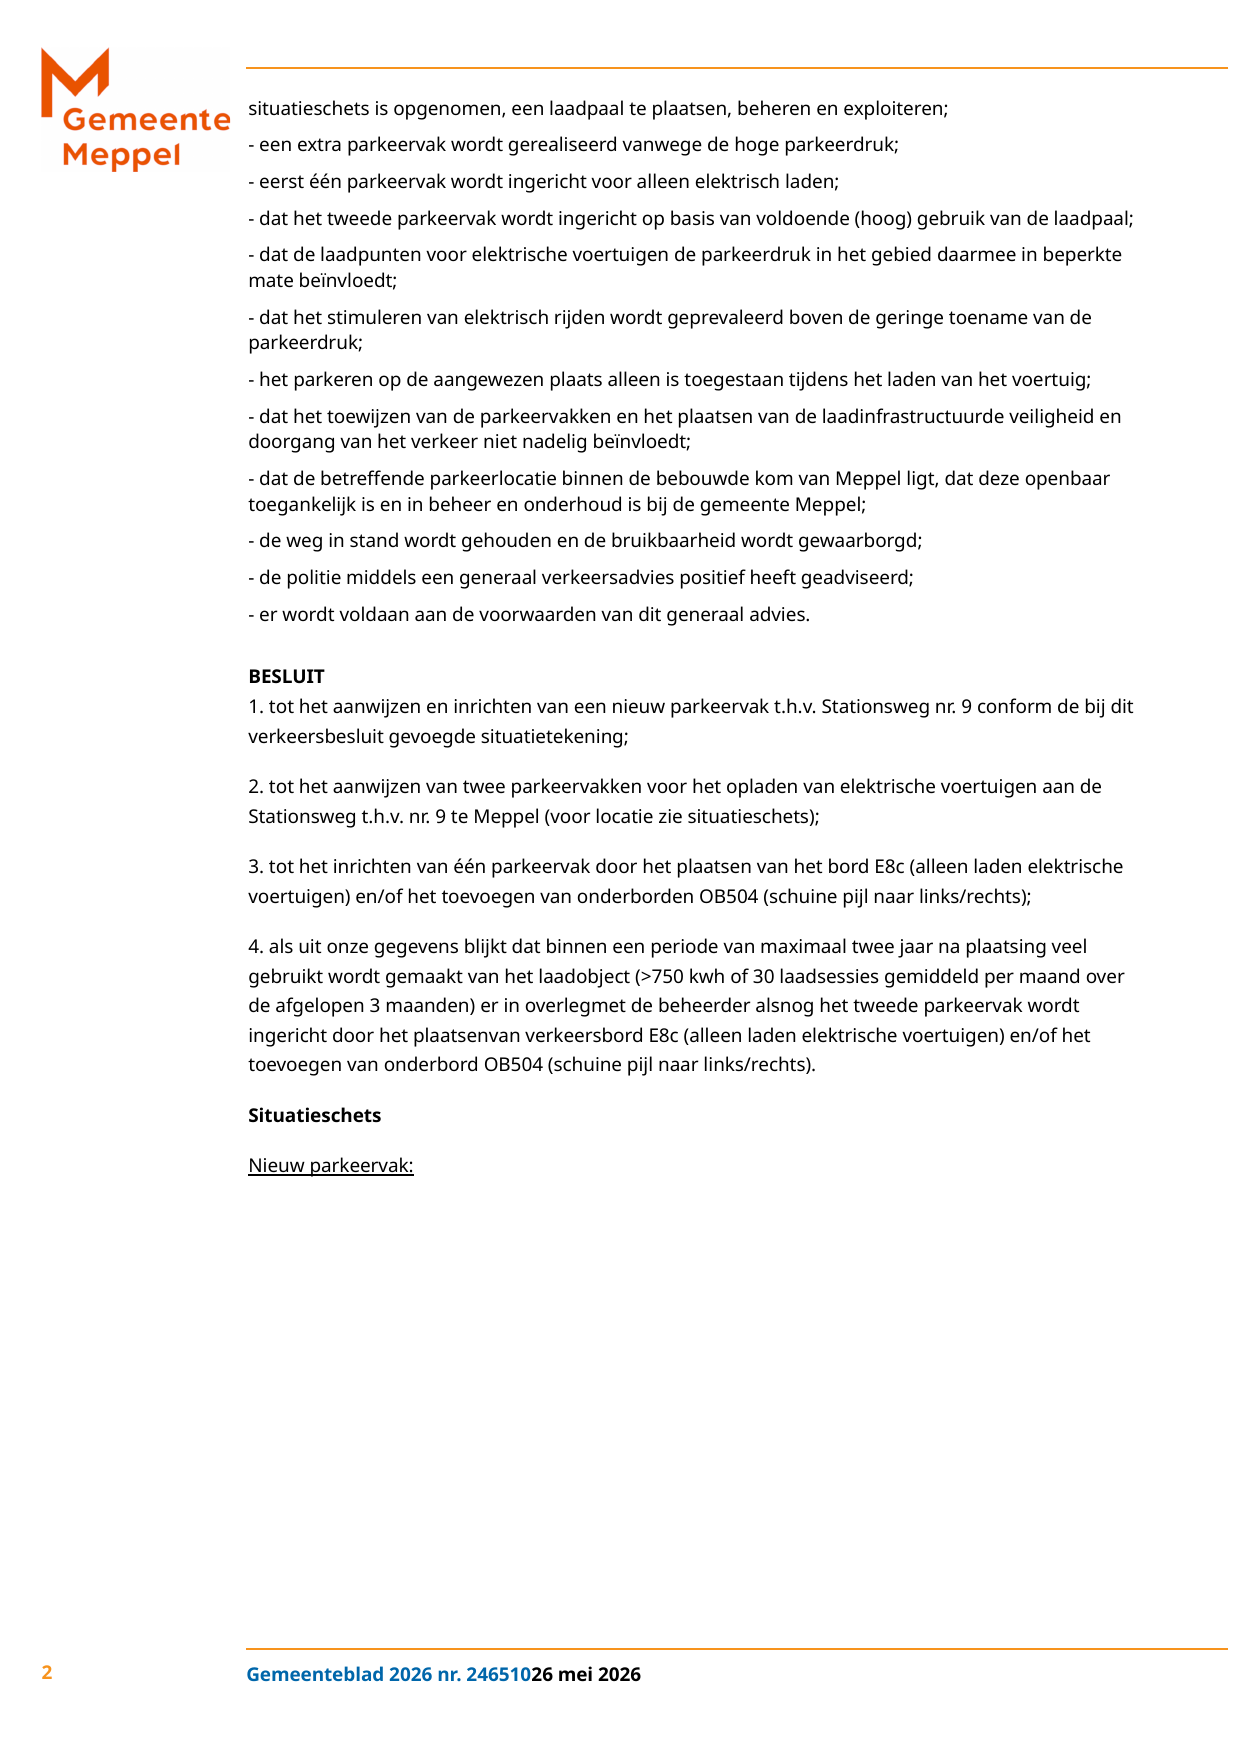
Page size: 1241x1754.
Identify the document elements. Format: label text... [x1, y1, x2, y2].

text - het parkeren op de aangewezen plaats alleen is toegestaan tijdens het laden van het voertuig; [248, 366, 1152, 392]
text - een extra parkeervak wordt gerealiseerd vanwege de hoge parkeerdruk; [248, 131, 1152, 157]
text - de weg in stand wordt gehouden en de bruikbaarheid wordt gewaarborgd; [248, 528, 1152, 553]
picture [41, 47, 231, 172]
text Situatieschets [248, 1102, 1152, 1128]
text 4. als uit onze gegevens blijkt dat binnen een periode van maximaal twee jaar na plaatsing veel gebruikt wordt gemaakt van het laadobject (>750 kwh of 30 laadsessies gemiddeld per maand over de afgelopen 3 maanden) er in overlegmet de beheerder alsnog het tweede parkeervak wordt ingericht door het plaatsenvan verkeersbord E8c (alleen laden elektrische voertuigen) en/of het toevoegen van onderbord OB504 (schuine pijl naar links/rechts). [248, 933, 1152, 1077]
text - dat het toewijzen van de parkeervakken en het plaatsen van de laadinfrastructuurde veiligheid en doorgang van het verkeer niet nadelig beïnvloedt; [248, 403, 1152, 454]
text - dat het tweede parkeervak wordt ingericht op basis van voldoende (hoog) gebruik van de laadpaal; [248, 205, 1152, 231]
text - dat de betreffende parkeerlocatie binnen de bebouwde kom van Meppel ligt, dat deze openbaar toegankelijk is en in beheer en onderhoud is bij de gemeente Meppel; [248, 465, 1152, 517]
text 2. tot het aanwijzen van twee parkeervakken voor het opladen van elektrische voertuigen aan de Stationsweg t.h.v. nr. 9 te Meppel (voor locatie zie situatieschets); [248, 773, 1152, 829]
text 1. tot het aanwijzen en inrichten van een nieuw parkeervak t.h.v. Stationsweg nr. 9 conform de bij dit verkeersbesluit gevoegde situatietekening; [248, 693, 1152, 749]
text situatieschets is opgenomen, een laadpaal te plaatsen, beheren en exploiteren; [248, 95, 1152, 121]
text - er wordt voldaan aan de voorwaarden van dit generaal advies. [248, 601, 1152, 627]
text - eerst één parkeervak wordt ingericht voor alleen elektrisch laden; [248, 168, 1152, 194]
text BESLUIT [248, 664, 1152, 689]
text - dat de laadpunten voor elektrische voertuigen de parkeerdruk in het gebied daarmee in beperkte mate beïnvloedt; [248, 241, 1152, 293]
text Nieuw parkeervak: [248, 1152, 1152, 1178]
text - dat het stimuleren van elektrisch rijden wordt geprevaleerd boven de geringe toename van de parkeerdruk; [248, 304, 1152, 355]
text - de politie middels een generaal verkeersadvies positief heeft geadviseerd; [248, 564, 1152, 590]
text 3. tot het inrichten van één parkeervak door het plaatsen van het bord E8c (alleen laden elektrische voertuigen) en/of het toevoegen van onderborden OB504 (schuine pijl naar links/rechts); [248, 853, 1152, 909]
